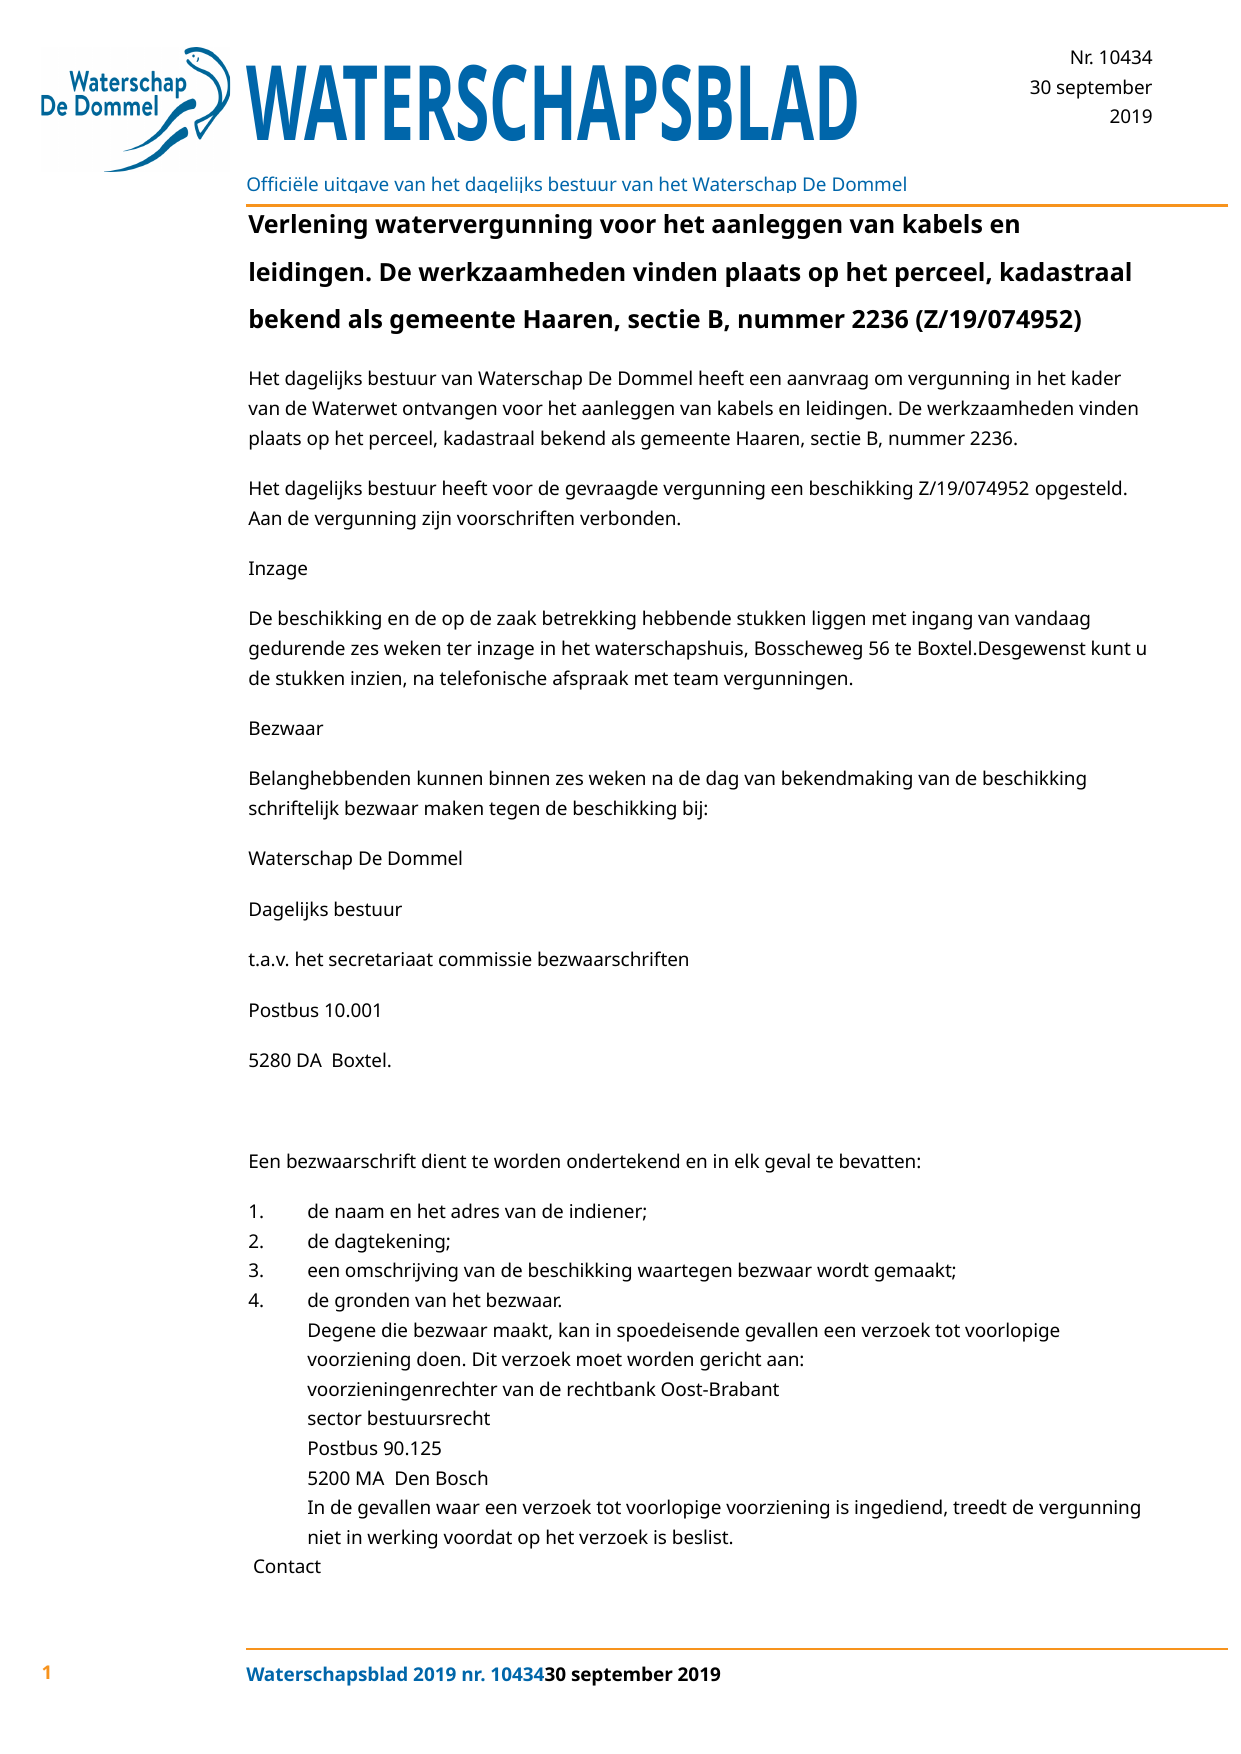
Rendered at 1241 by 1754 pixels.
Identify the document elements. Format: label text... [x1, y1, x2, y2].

list In de gevallen waar een verzoek tot voorlopige voorziening is ingediend, treedt de vergunning niet in werking voordat op het verzoek is beslist. [248, 1494, 1152, 1549]
list sector bestuursrecht [248, 1406, 1152, 1431]
text De beschikking en de op de zaak betrekking hebbende stukken liggen met ingang van vandaag gedurende zes weken ter inzage in het waterschapshuis, Bosscheweg 56 te Boxtel.Desgewenst kunt u de stukken inzien, na telefonische afspraak met team vergunningen. [248, 606, 1152, 690]
text Een bezwaarschrift dient te worden ondertekend en in elk geval te bevatten: [248, 1148, 1152, 1174]
list de gronden van het bezwaar. [248, 1287, 1152, 1313]
list de dagtekening; [248, 1228, 1152, 1254]
text Het dagelijks bestuur van Waterschap De Dommel heeft een aanvraag om vergunning in het kader van de Waterwet ontvangen voor het aanleggen van kabels en leidingen. De werkzaamheden vinden plaats op het perceel, kadastraal bekend als gemeente Haaren, sectie B, nummer 2236. [248, 366, 1152, 450]
picture [198, 118, 210, 131]
text Postbus 10.001 [248, 997, 1152, 1022]
list de naam en het adres van de indiener; [248, 1198, 1152, 1224]
picture [204, 47, 231, 76]
list Degene die bezwaar maakt, kan in spoedeisende gevallen een verzoek tot voorlopige voorziening doen. Dit verzoek moet worden gericht aan: [248, 1317, 1152, 1372]
text Inzage [248, 555, 1152, 581]
list voorzieningenrechter van de rechtbank Oost-Brabant [248, 1376, 1152, 1402]
text Dagelijks bestuur [248, 896, 1152, 922]
list Postbus 90.125 [248, 1435, 1152, 1461]
text t.a.v. het secretariaat commissie bezwaarschriften [248, 946, 1152, 972]
text Contact [248, 1553, 1152, 1579]
text 5280 DA Boxtel. [248, 1047, 1152, 1073]
picture [41, 47, 231, 172]
text Bezwaar [248, 715, 1152, 741]
list 5200 MA Den Bosch [248, 1465, 1152, 1490]
text Het dagelijks bestuur heeft voor de gevraagde vergunning een beschikking Z/19/074952 opgesteld. Aan de vergunning zijn voorschriften verbonden. [248, 475, 1152, 530]
text Belanghebbenden kunnen binnen zes weken na de dag van bekendmaking van de beschikking schriftelijk bezwaar maken tegen de beschikking bij: [248, 766, 1152, 821]
list een omschrijving van de beschikking waartegen bezwaar wordt gemaakt; [248, 1258, 1152, 1283]
picture [45, 99, 51, 111]
text Waterschap De Dommel [248, 846, 1152, 871]
text Verlening watervergunning voor het aanleggen van kabels en leidingen. De werkzaamheden vinden plaats op het perceel, kadastraal bekend als gemeente Haaren, sectie B, nummer 2236 (Z/19/074952) [248, 207, 1152, 336]
